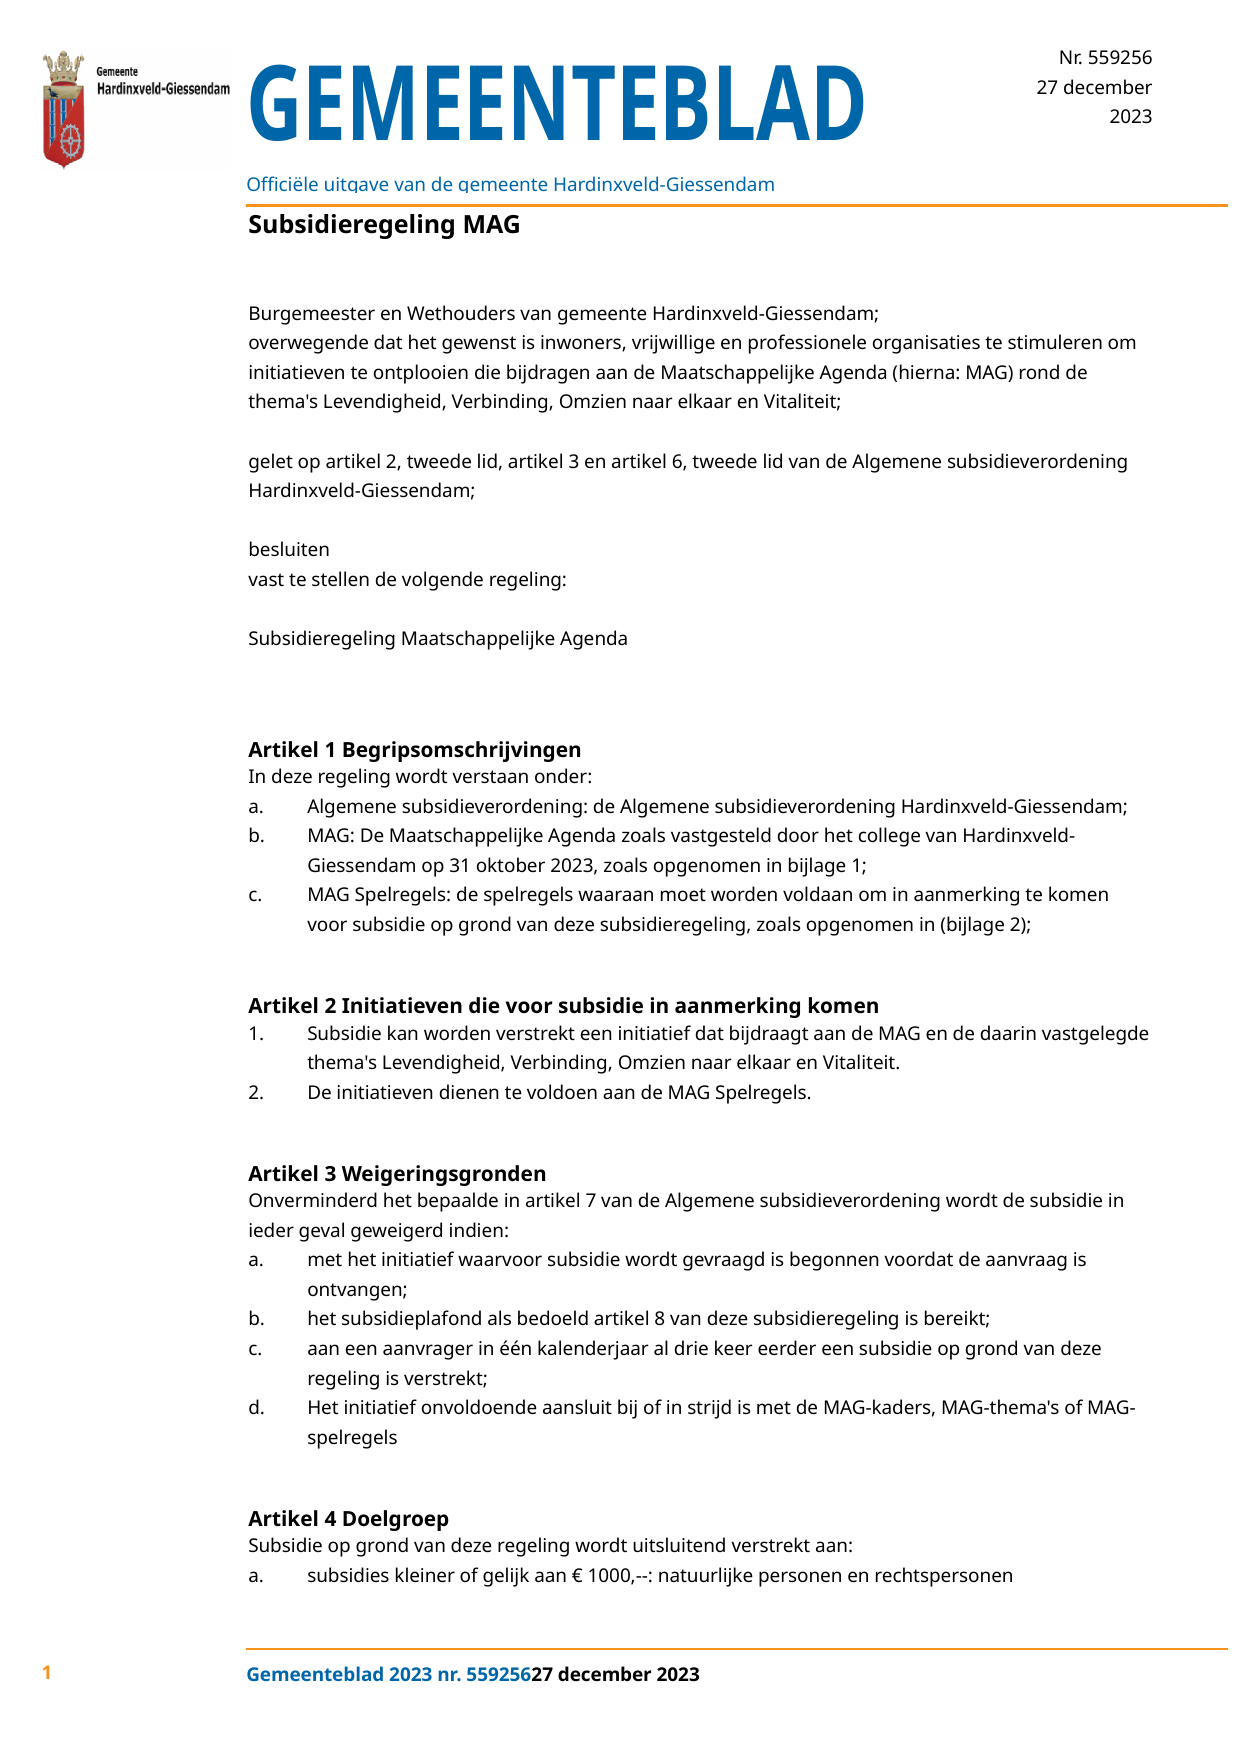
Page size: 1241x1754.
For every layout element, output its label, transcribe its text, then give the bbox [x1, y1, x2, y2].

text Burgemeester en Wethouders van gemeente Hardinxveld-Giessendam; [248, 300, 1152, 326]
text overwegende dat het gewenst is inwoners, vrijwillige en professionele organisaties te stimuleren om initiatieven te ontplooien die bijdragen aan de Maatschappelijke Agenda (hierna: MAG) rond de thema's Levendigheid, Verbinding, Omzien naar elkaar en Vitaliteit; [248, 329, 1152, 414]
list Het initiatief onvoldoende aansluit bij of in strijd is met de MAG-kaders, MAG-thema's of MAG-spelregels [248, 1394, 1152, 1450]
text Artikel 3 Weigeringsgronden [248, 1159, 1152, 1187]
list subsidies kleiner of gelijk aan € 1000,--: natuurlijke personen en rechtspersonen [248, 1562, 1152, 1588]
list De initiatieven dienen te voldoen aan de MAG Spelregels. [248, 1079, 1152, 1104]
list met het initiatief waarvoor subsidie wordt gevraagd is begonnen voordat de aanvraag is ontvangen; [248, 1246, 1152, 1302]
text Subsidieregeling Maatschappelijke Agenda [248, 625, 1152, 651]
text besluiten [248, 537, 1152, 562]
text Subsidie op grond van deze regeling wordt uitsluitend verstrekt aan: [248, 1532, 1152, 1558]
list Subsidie kan worden verstrekt een initiatief dat bijdraagt aan de MAG en de daarin vastgelegde thema's Levendigheid, Verbinding, Omzien naar elkaar en Vitaliteit. [248, 1020, 1152, 1075]
list aan een aanvrager in één kalenderjaar al drie keer eerder een subsidie op grond van deze regeling is verstrekt; [248, 1335, 1152, 1391]
text Artikel 4 Doelgroep [248, 1504, 1152, 1532]
text vast te stellen de volgende regeling: [248, 566, 1152, 592]
list MAG: De Maatschappelijke Agenda zoals vastgesteld door het college van Hardinxveld-Giessendam op 31 oktober 2023, zoals opgenomen in bijlage 1; [248, 822, 1152, 878]
text Artikel 2 Initiatieven die voor subsidie in aanmerking komen [248, 991, 1152, 1020]
text Artikel 1 Begripsomschrijvingen [248, 735, 1152, 763]
text Onverminderd het bepaalde in artikel 7 van de Algemene subsidieverordening wordt de subsidie in ieder geval geweigerd indien: [248, 1187, 1152, 1243]
list het subsidieplafond als bedoeld artikel 8 van deze subsidieregeling is bereikt; [248, 1306, 1152, 1331]
text gelet op artikel 2, tweede lid, artikel 3 en artikel 6, tweede lid van de Algemene subsidieverordening Hardinxveld-Giessendam; [248, 448, 1152, 503]
list MAG Spelregels: de spelregels waaraan moet worden voldaan om in aanmerking te komen voor subsidie op grond van deze subsidieregeling, zoals opgenomen in (bijlage 2); [248, 882, 1152, 937]
text In deze regeling wordt verstaan onder: [248, 763, 1152, 789]
text Subsidieregeling MAG [248, 207, 1152, 241]
picture [41, 47, 231, 172]
list Algemene subsidieverordening: de Algemene subsidieverordening Hardinxveld-Giessendam; [248, 793, 1152, 819]
